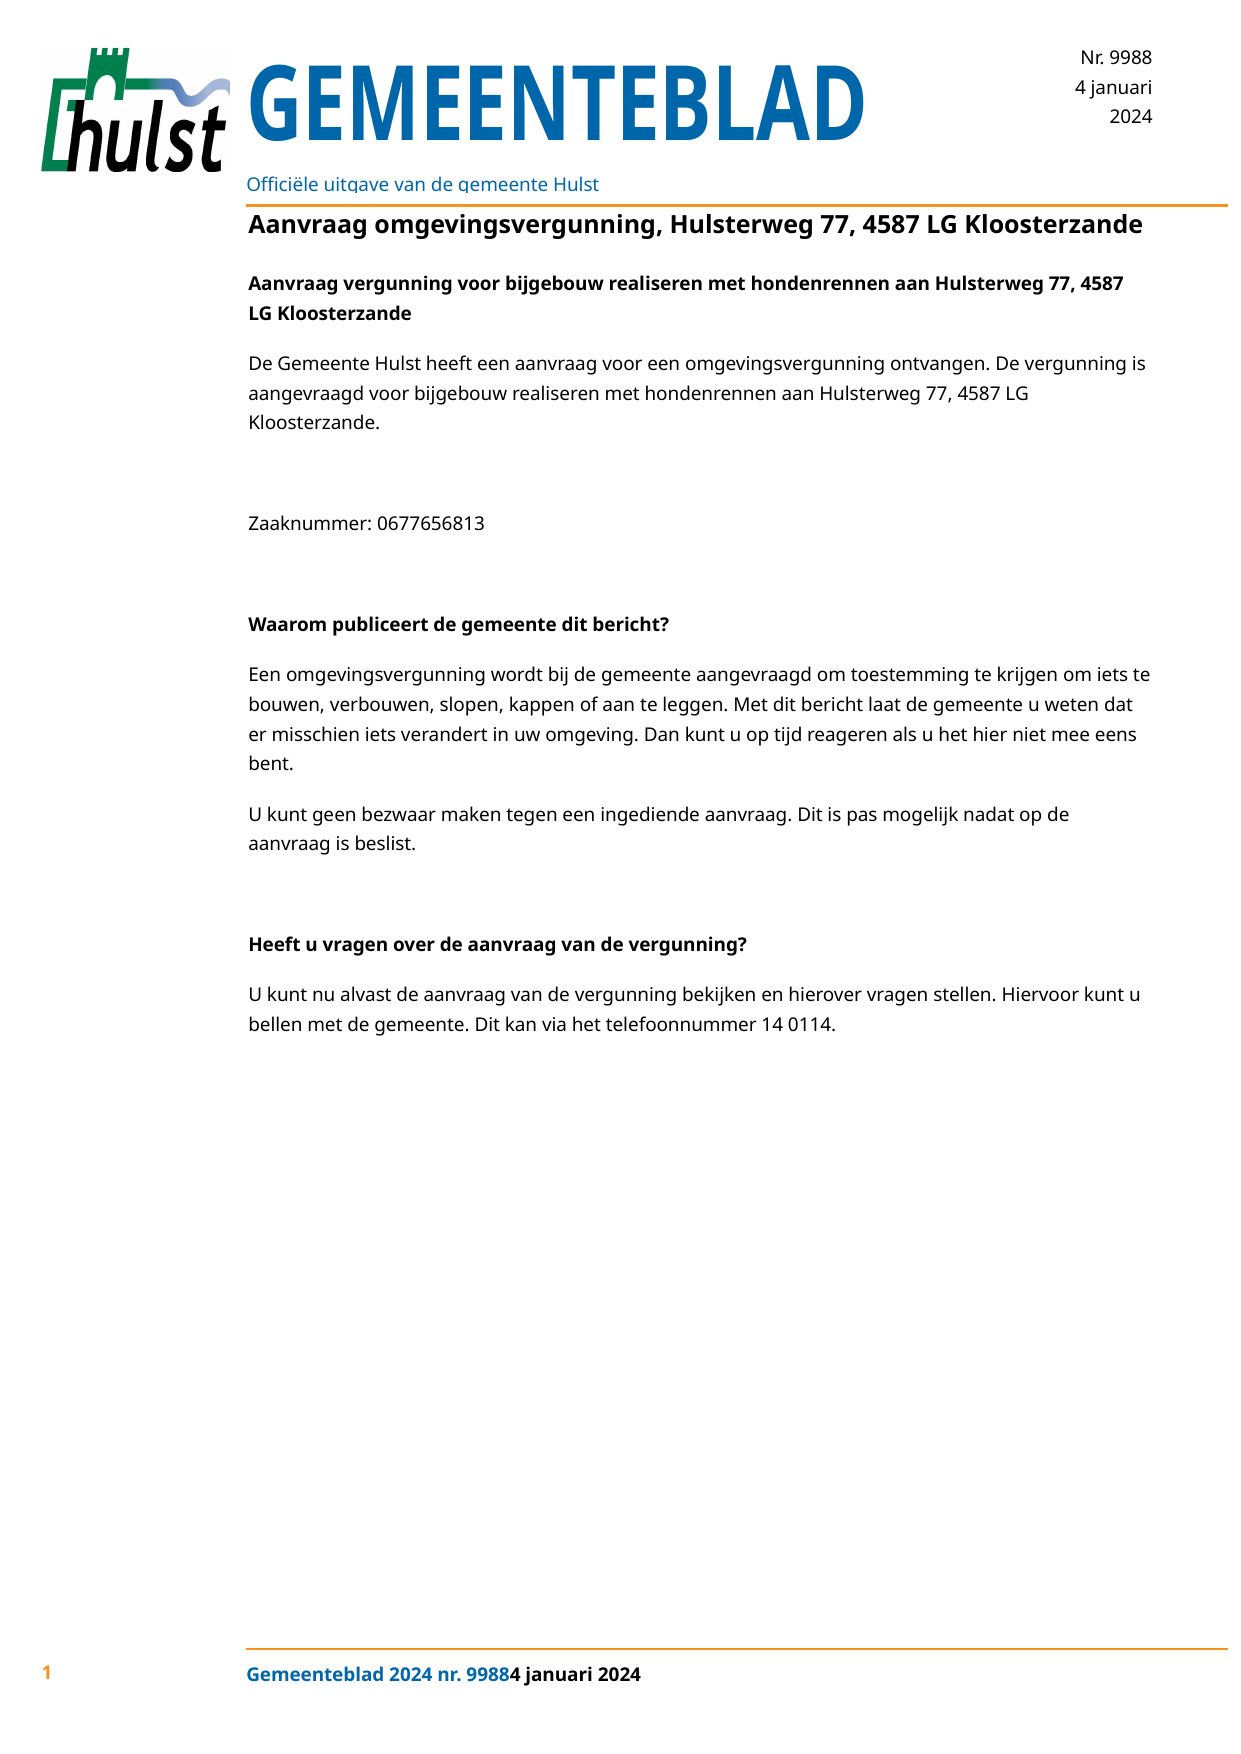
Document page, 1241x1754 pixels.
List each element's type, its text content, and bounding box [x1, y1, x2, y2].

text Heeft u vragen over de aanvraag van de vergunning? [248, 931, 1152, 957]
text U kunt geen bezwaar maken tegen een ingediende aanvraag. Dit is pas mogelijk nadat op de aanvraag is beslist. [248, 801, 1152, 856]
text Waarom publiceert de gemeente dit bericht? [248, 611, 1152, 637]
text Zaaknummer: 0677656813 [248, 510, 1152, 536]
text U kunt nu alvast de aanvraag van de vergunning bekijken en hierover vragen stellen. Hiervoor kunt u bellen met de gemeente. Dit kan via het telefoonnummer 14 0114. [248, 982, 1152, 1037]
picture [41, 47, 231, 172]
text Aanvraag vergunning voor bijgebouw realiseren met hondenrennen aan Hulsterweg 77, 4587 LG Kloosterzande [248, 270, 1152, 326]
text Aanvraag omgevingsvergunning, Hulsterweg 77, 4587 LG Kloosterzande [248, 207, 1152, 241]
text De Gemeente Hulst heeft een aanvraag voor een omgevingsvergunning ontvangen. De vergunning is aangevraagd voor bijgebouw realiseren met hondenrennen aan Hulsterweg 77, 4587 LG Kloosterzande. [248, 350, 1152, 435]
text Een omgevingsvergunning wordt bij de gemeente aangevraagd om toestemming te krijgen om iets te bouwen, verbouwen, slopen, kappen of aan te leggen. Met dit bericht laat de gemeente u weten dat er misschien iets verandert in uw omgeving. Dan kunt u op tijd reageren als u het hier niet mee eens bent. [248, 662, 1152, 776]
